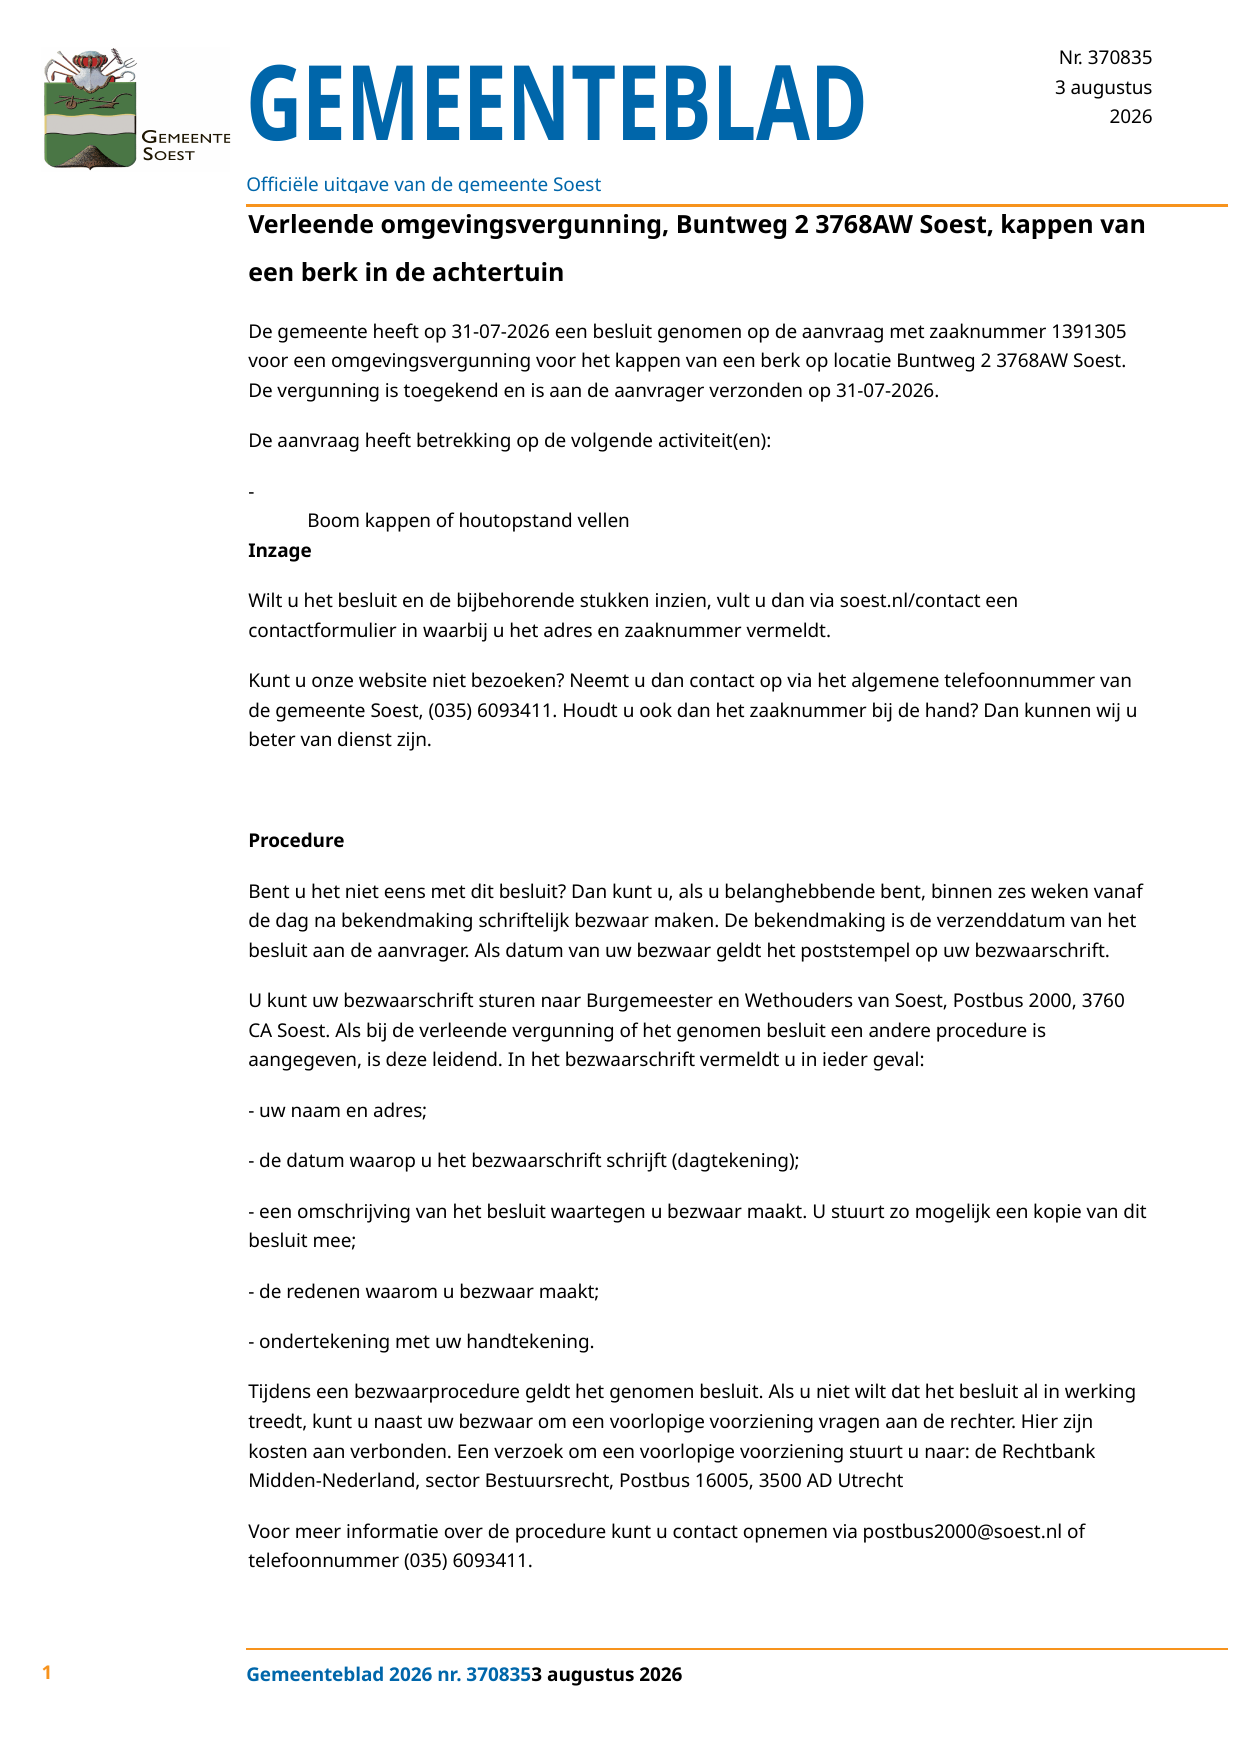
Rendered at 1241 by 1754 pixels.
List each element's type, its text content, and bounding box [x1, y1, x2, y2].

text Bent u het niet eens met dit besluit? Dan kunt u, als u belanghebbende bent, binnen zes weken vanaf de dag na bekendmaking schriftelijk bezwaar maken. De bekendmaking is de verzenddatum van het besluit aan de aanvrager. Als datum van uw bezwaar geldt het poststempel op uw bezwaarschrift. [248, 878, 1152, 963]
text Kunt u onze website niet bezoeken? Neemt u dan contact op via het algemene telefoonnummer van de gemeente Soest, (035) 6093411. Houdt u ook dan het zaaknummer bij de hand? Dan kunnen wij u beter van dienst zijn. [248, 667, 1152, 752]
text Procedure [248, 827, 1152, 853]
text - een omschrijving van het besluit waartegen u bezwaar maakt. U stuurt zo mogelijk een kopie van dit besluit mee; [248, 1198, 1152, 1253]
text Verleende omgevingsvergunning, Buntweg 2 3768AW Soest, kappen van een berk in de achtertuin [248, 207, 1152, 288]
list Boom kappen of houtopstand vellen [248, 507, 1152, 533]
text - de redenen waarom u bezwaar maakt; [248, 1278, 1152, 1304]
text Voor meer informatie over de procedure kunt u contact opnemen via postbus2000@soest.nl of telefoonnummer (035) 6093411. [248, 1518, 1152, 1573]
text De aanvraag heeft betrekking op de volgende activiteit(en): [248, 427, 1152, 453]
text U kunt uw bezwaarschrift sturen naar Burgemeester en Wethouders van Soest, Postbus 2000, 3760 CA Soest. Als bij de verleende vergunning of het genomen besluit een andere procedure is aangegeven, is deze leidend. In het bezwaarschrift vermeldt u in ieder geval: [248, 987, 1152, 1072]
picture [41, 47, 231, 172]
text - uw naam en adres; [248, 1097, 1152, 1123]
text Inzage [248, 537, 1152, 563]
text - de datum waarop u het bezwaarschrift schrijft (dagtekening); [248, 1147, 1152, 1173]
text Wilt u het besluit en de bijbehorende stukken inzien, vult u dan via soest.nl/contact een contactformulier in waarbij u het adres en zaaknummer vermeldt. [248, 587, 1152, 643]
text - ondertekening met uw handtekening. [248, 1328, 1152, 1354]
text De gemeente heeft op 31-07-2026 een besluit genomen op de aanvraag met zaaknummer 1391305 voor een omgevingsvergunning voor het kappen van een berk op locatie Buntweg 2 3768AW Soest. De vergunning is toegekend en is aan de aanvrager verzonden op 31-07-2026. [248, 318, 1152, 403]
text Tijdens een bezwaarprocedure geldt het genomen besluit. Als u niet wilt dat het besluit al in werking treedt, kunt u naast uw bezwaar om een voorlopige voorziening vragen aan de rechter. Hier zijn kosten aan verbonden. Een verzoek om een voorlopige voorziening stuurt u naar: de Rechtbank Midden-Nederland, sector Bestuursrecht, Postbus 16005, 3500 AD Utrecht [248, 1379, 1152, 1493]
